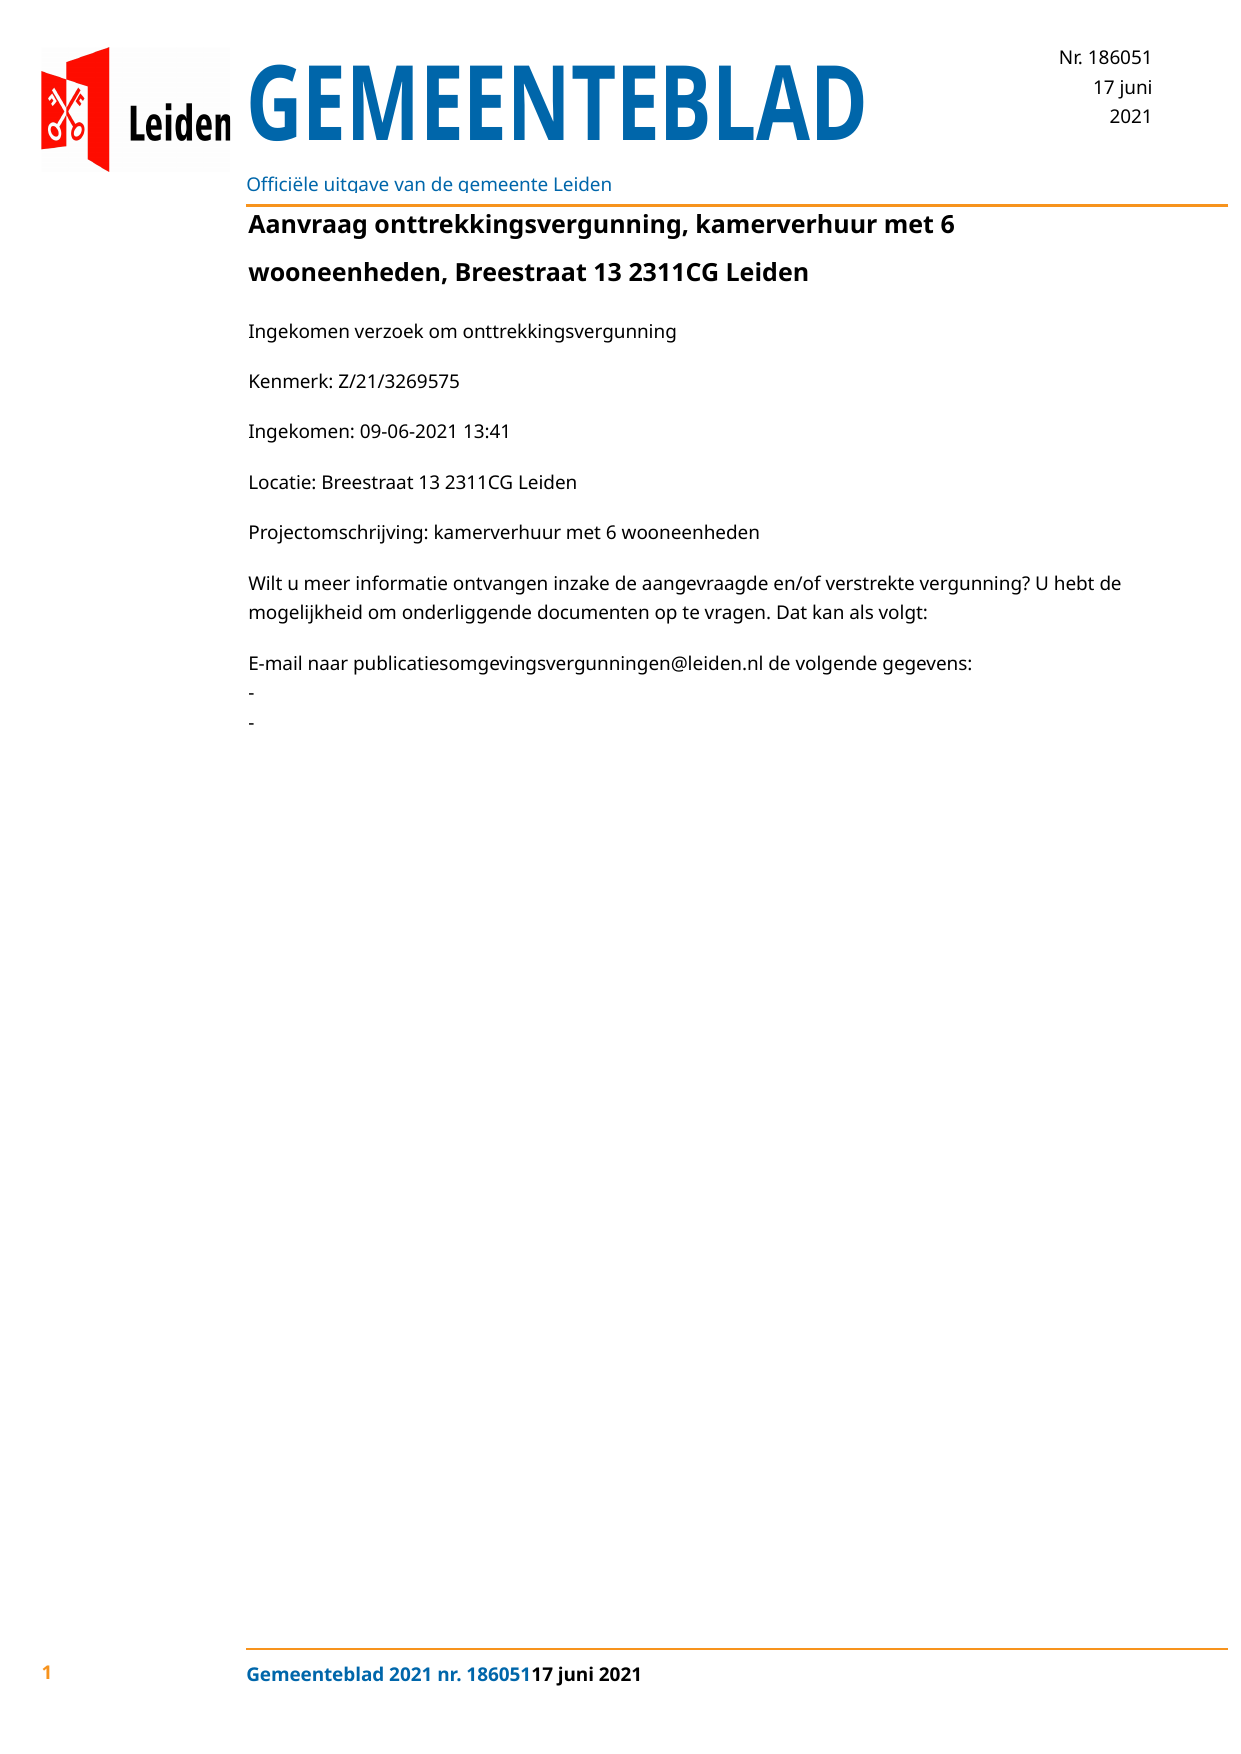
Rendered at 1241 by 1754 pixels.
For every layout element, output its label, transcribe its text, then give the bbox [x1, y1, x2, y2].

text Aanvraag onttrekkingsvergunning, kamerverhuur met 6 wooneenheden, Breestraat 13 2311CG Leiden [248, 207, 1152, 288]
text Locatie: Breestraat 13 2311CG Leiden [248, 469, 1152, 495]
text Projectomschrijving: kamerverhuur met 6 wooneenheden [248, 519, 1152, 545]
text Ingekomen: 09-06-2021 13:41 [248, 419, 1152, 444]
text Wilt u meer informatie ontvangen inzake de aangevraagde en/of verstrekte vergunning? U hebt de mogelijkheid om onderliggende documenten op te vragen. Dat kan als volgt: [248, 570, 1152, 625]
picture [41, 47, 231, 172]
text Ingekomen verzoek om onttrekkingsvergunning [248, 318, 1152, 344]
text E-mail naar publicatiesomgevingsvergunningen@leiden.nl de volgende gegevens: [248, 650, 1152, 676]
text Kenmerk: Z/21/3269575 [248, 368, 1152, 394]
